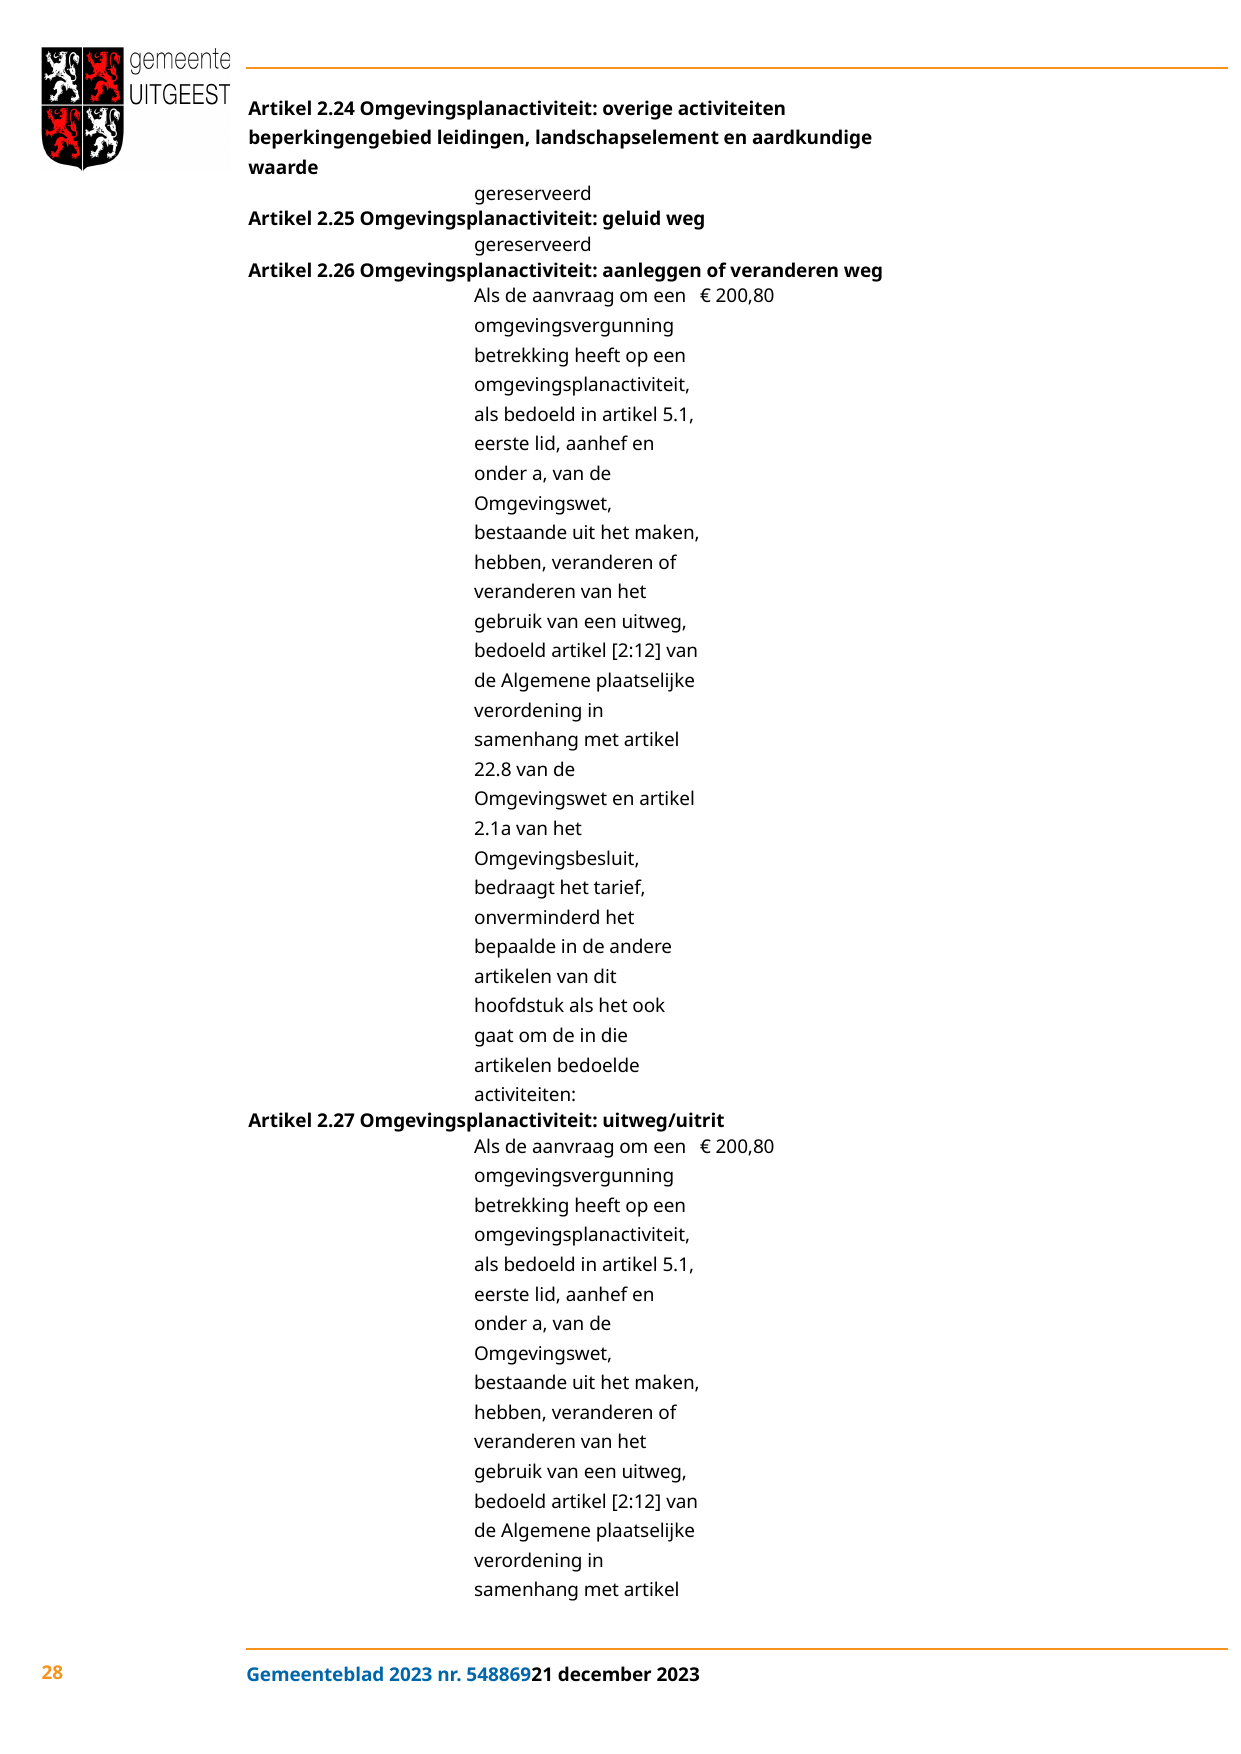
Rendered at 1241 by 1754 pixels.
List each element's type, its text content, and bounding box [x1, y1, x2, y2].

table_cell [926, 257, 1152, 283]
table_cell Artikel 2.25 Omgevingsplanactiviteit: geluid weg [248, 205, 926, 231]
table_cell [248, 283, 474, 1107]
table_cell [926, 1133, 1152, 1602]
picture [41, 47, 231, 172]
table_cell Als de aanvraag om een omgevingsvergunning betrekking heeft op een omgevingsplanactiviteit, als bedoeld in artikel 5.1, eerste lid, aanhef en onder a, van de Omgevingswet, bestaande uit het maken, hebben, veranderen of veranderen van het gebruik van een uitweg, bedoeld artikel [2:12] van de Algemene plaatselijke verordening in samenhang met artikel 22.8 van de Omgevingswet en artikel 2.1a van het Omgevingsbesluit, bedraagt het tarief, onverminderd het bepaalde in de andere artikelen van dit hoofdstuk als het ook gaat om de in die artikelen bedoelde activiteiten: [474, 283, 700, 1107]
table_cell gereserveerd [474, 231, 700, 257]
table_cell [926, 180, 1152, 205]
table_cell gereserveerd [474, 180, 700, 205]
table_cell Artikel 2.24 Omgevingsplanactiviteit: overige activiteiten beperkingengebied leidingen, landschapselement en aardkundige waarde [248, 95, 926, 180]
table_cell [248, 231, 474, 257]
table_cell [248, 180, 474, 205]
table_cell [926, 283, 1152, 1107]
table_cell Artikel 2.27 Omgevingsplanactiviteit: uitweg/uitrit [248, 1107, 926, 1133]
table_cell [248, 1133, 474, 1602]
table_cell [926, 205, 1152, 231]
table_cell Als de aanvraag om een omgevingsvergunning betrekking heeft op een omgevingsplanactiviteit, als bedoeld in artikel 5.1, eerste lid, aanhef en onder a, van de Omgevingswet, bestaande uit het maken, hebben, veranderen of veranderen van het gebruik van een uitweg, bedoeld artikel [2:12] van de Algemene plaatselijke verordening in samenhang met artikel [474, 1133, 700, 1602]
table_cell [926, 231, 1152, 257]
table_cell [700, 180, 926, 205]
table_cell Artikel 2.26 Omgevingsplanactiviteit: aanleggen of veranderen weg [248, 257, 926, 283]
table_cell [926, 95, 1152, 180]
table_cell € 200,80 [700, 1133, 926, 1602]
table_cell [700, 231, 926, 257]
table_cell [926, 1107, 1152, 1133]
table_cell € 200,80 [700, 283, 926, 1107]
